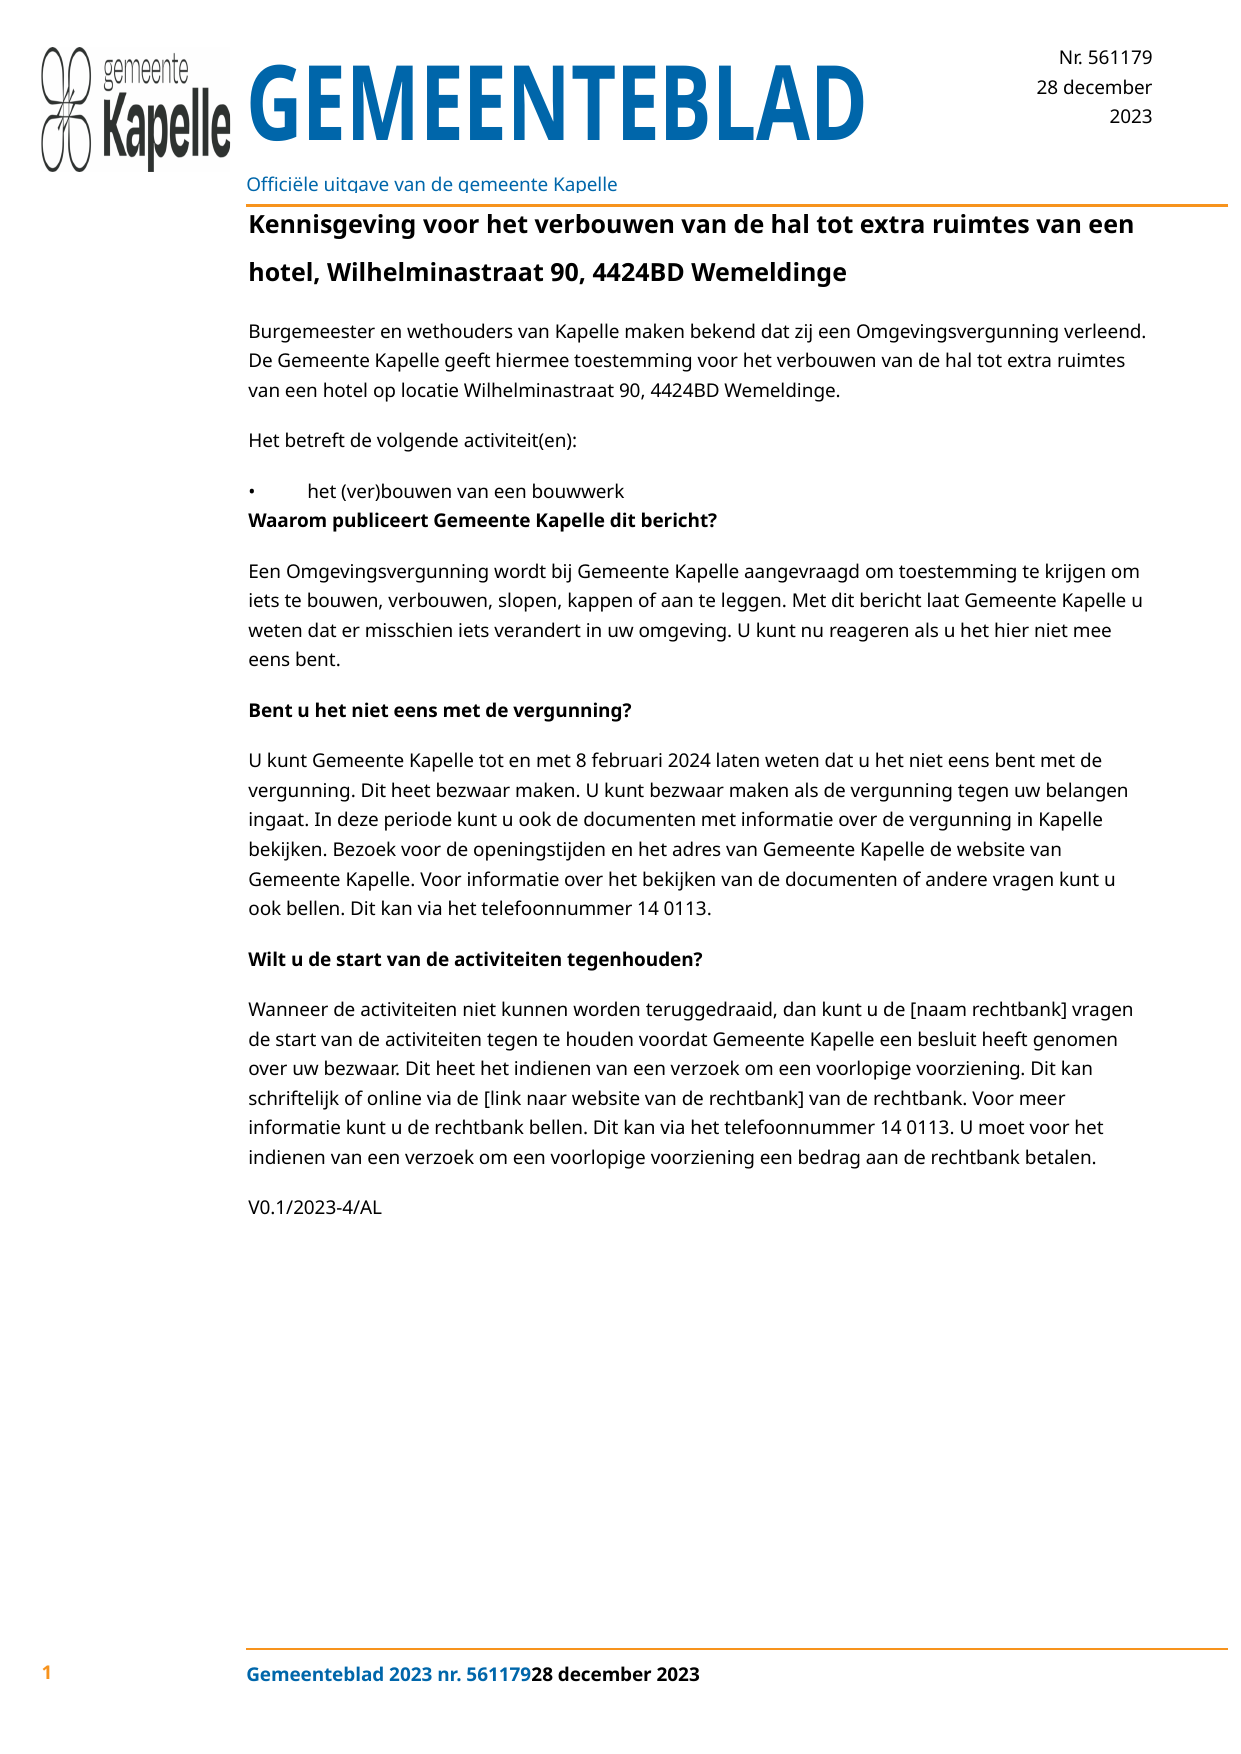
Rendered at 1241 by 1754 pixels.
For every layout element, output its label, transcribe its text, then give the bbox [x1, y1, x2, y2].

text Waarom publiceert Gemeente Kapelle dit bericht? [248, 507, 1152, 533]
text Een Omgevingsvergunning wordt bij Gemeente Kapelle aangevraagd om toestemming te krijgen om iets te bouwen, verbouwen, slopen, kappen of aan te leggen. Met dit bericht laat Gemeente Kapelle u weten dat er misschien iets verandert in uw omgeving. U kunt nu reageren als u het hier niet mee eens bent. [248, 558, 1152, 672]
text U kunt Gemeente Kapelle tot en met 8 februari 2024 laten weten dat u het niet eens bent met de vergunning. Dit heet bezwaar maken. U kunt bezwaar maken als de vergunning tegen uw belangen ingaat. In deze periode kunt u ook de documenten met informatie over de vergunning in Kapelle bekijken. Bezoek voor de openingstijden en het adres van Gemeente Kapelle de website van Gemeente Kapelle. Voor informatie over het bekijken van de documenten of andere vragen kunt u ook bellen. Dit kan via het telefoonnummer 14 0113. [248, 747, 1152, 921]
text Het betreft de volgende activiteit(en): [248, 427, 1152, 453]
text Wanneer de activiteiten niet kunnen worden teruggedraaid, dan kunt u de [naam rechtbank] vragen de start van de activiteiten tegen te houden voordat Gemeente Kapelle een besluit heeft genomen over uw bezwaar. Dit heet het indienen van een verzoek om een voorlopige voorziening. Dit kan schriftelijk of online via de [link naar website van de rechtbank] van de rechtbank. Voor meer informatie kunt u de rechtbank bellen. Dit kan via het telefoonnummer 14 0113. U moet voor het indienen van een verzoek om een voorlopige voorziening een bedrag aan de rechtbank betalen. [248, 996, 1152, 1170]
text Burgemeester en wethouders van Kapelle maken bekend dat zij een Omgevingsvergunning verleend. De Gemeente Kapelle geeft hiermee toestemming voor het verbouwen van de hal tot extra ruimtes van een hotel op locatie Wilhelminastraat 90, 4424BD Wemeldinge. [248, 318, 1152, 403]
picture [41, 47, 231, 172]
text V0.1/2023-4/AL [248, 1194, 1152, 1220]
text Kennisgeving voor het verbouwen van de hal tot extra ruimtes van een hotel, Wilhelminastraat 90, 4424BD Wemeldinge [248, 207, 1152, 288]
text Wilt u de start van de activiteiten tegenhouden? [248, 946, 1152, 972]
text Bent u het niet eens met de vergunning? [248, 697, 1152, 723]
list het (ver)bouwen van een bouwwerk [248, 478, 1152, 504]
